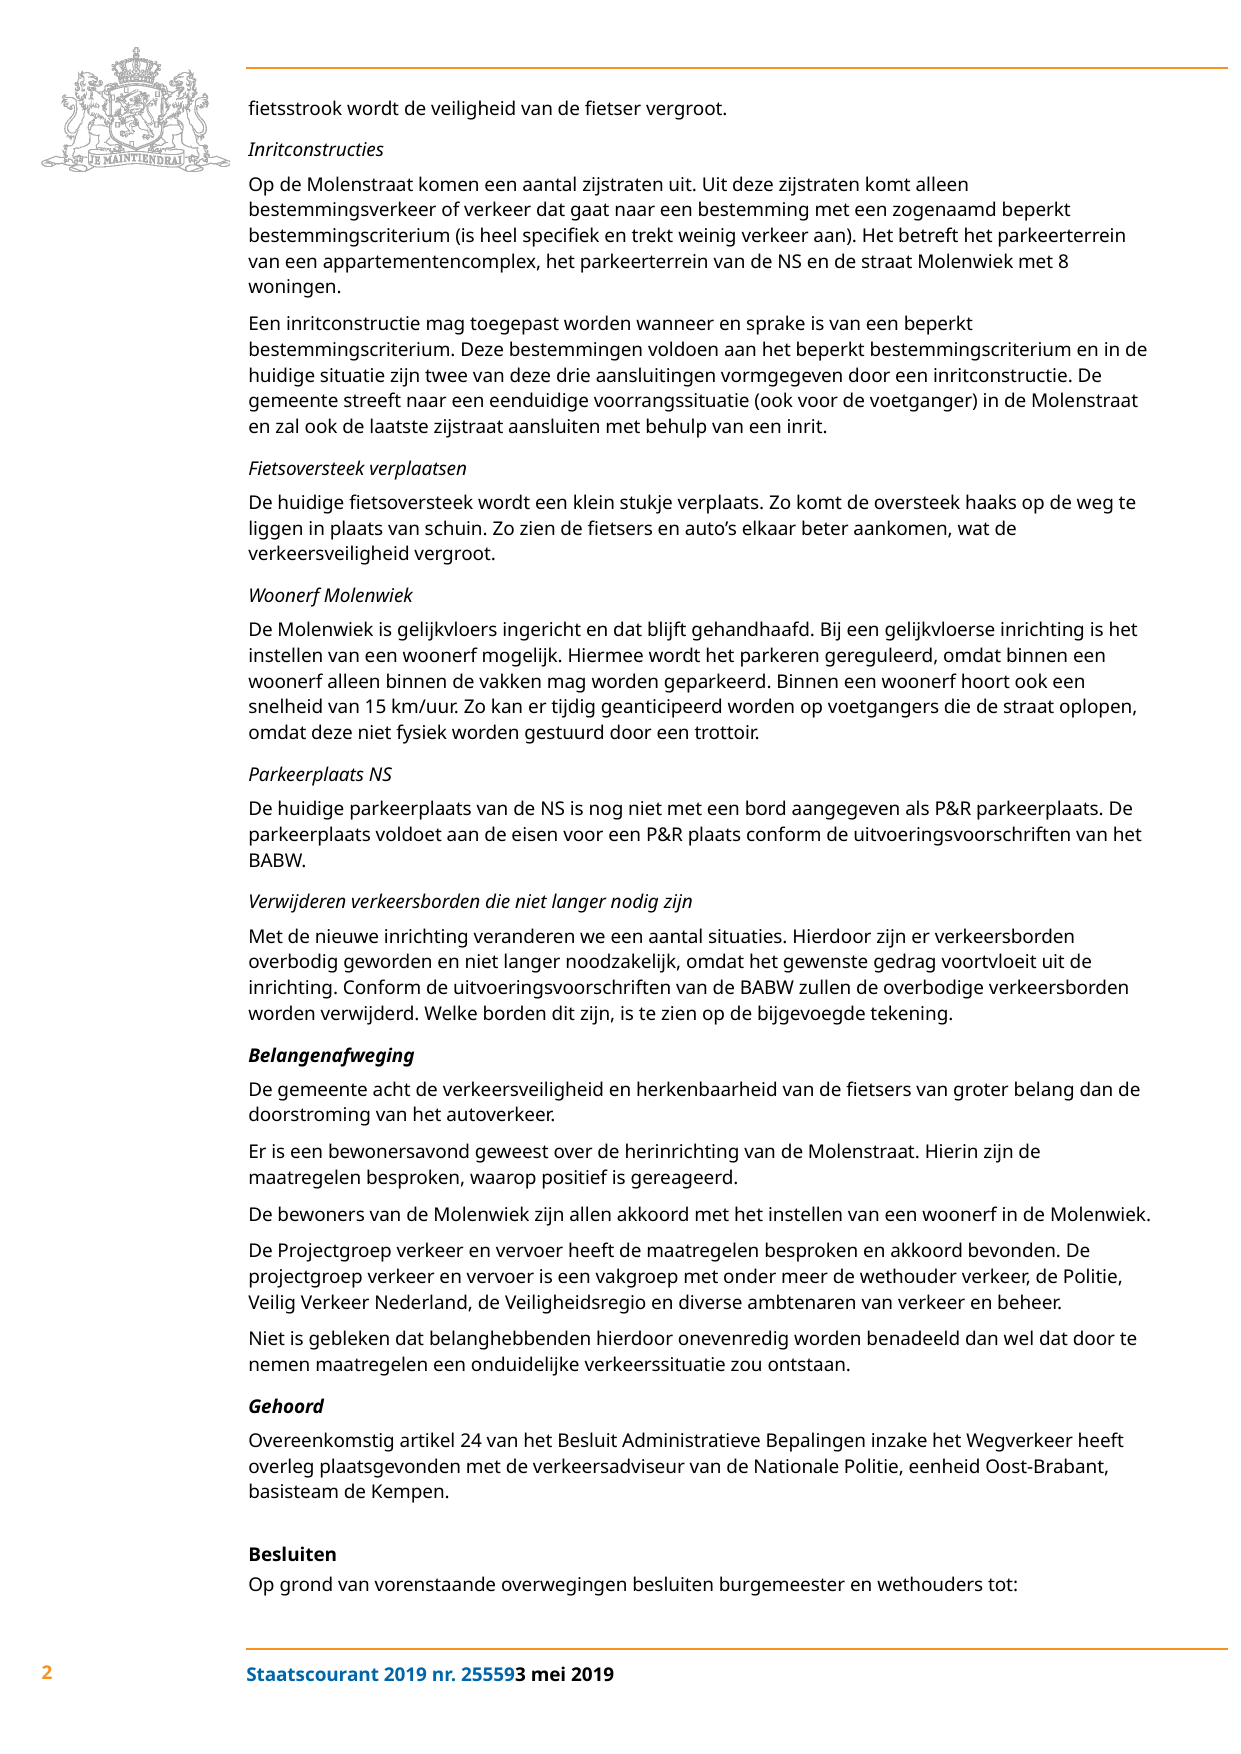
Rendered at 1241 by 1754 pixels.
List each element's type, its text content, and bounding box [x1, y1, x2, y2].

text Er is een bewonersavond geweest over de herinrichting van de Molenstraat. Hierin zijn de maatregelen besproken, waarop positief is gereageerd. [248, 1138, 1152, 1190]
text Verwijderen verkeersborden die niet langer nodig zijn [248, 889, 1152, 914]
text De huidige parkeerplaats van de NS is nog niet met een bord aangegeven als P&R parkeerplaats. De parkeerplaats voldoet aan de eisen voor een P&R plaats conform de uitvoeringsvoorschriften van het BABW. [248, 795, 1152, 873]
text Fietsoversteek verplaatsen [248, 455, 1152, 481]
text Besluiten [248, 1541, 1152, 1567]
text Parkeerplaats NS [248, 761, 1152, 787]
picture [41, 47, 231, 172]
text Met de nieuwe inrichting veranderen we een aantal situaties. Hierdoor zijn er verkeersborden overbodig geworden en niet langer noodzakelijk, omdat het gewenste gedrag voortvloeit uit de inrichting. Conform de uitvoeringsvoorschriften van de BABW zullen de overbodige verkeersborden worden verwijderd. Welke borden dit zijn, is te zien op de bijgevoegde tekening. [248, 923, 1152, 1026]
text Gehoord [248, 1393, 1152, 1419]
text fietsstrook wordt de veiligheid van de fietser vergroot. [248, 95, 1152, 121]
text Overeenkomstig artikel 24 van het Besluit Administratieve Bepalingen inzake het Wegverkeer heeft overleg plaatsgevonden met de verkeersadviseur van de Nationale Politie, eenheid Oost-Brabant, basisteam de Kempen. [248, 1427, 1152, 1504]
text Op de Molenstraat komen een aantal zijstraten uit. Uit deze zijstraten komt alleen bestemmingsverkeer of verkeer dat gaat naar een bestemming met een zogenaamd beperkt bestemmingscriterium (is heel specifiek en trekt weinig verkeer aan). Het betreft het parkeerterrein van een appartementencomplex, het parkeerterrein van de NS en de straat Molenwiek met 8 woningen. [248, 171, 1152, 299]
text De gemeente acht de verkeersveiligheid en herkenbaarheid van de fietsers van groter belang dan de doorstroming van het autoverkeer. [248, 1076, 1152, 1127]
text De Molenwiek is gelijkvloers ingericht en dat blijft gehandhaafd. Bij een gelijkvloerse inrichting is het instellen van een woonerf mogelijk. Hiermee wordt het parkeren gereguleerd, omdat binnen een woonerf alleen binnen de vakken mag worden geparkeerd. Binnen een woonerf hoort ook een snelheid van 15 km/uur. Zo kan er tijdig geanticipeerd worden op voetgangers die de straat oplopen, omdat deze niet fysiek worden gestuurd door een trottoir. [248, 617, 1152, 745]
text De huidige fietsoversteek wordt een klein stukje verplaats. Zo komt de oversteek haaks op de weg te liggen in plaats van schuin. Zo zien de fietsers en auto’s elkaar beter aankomen, wat de verkeersveiligheid vergroot. [248, 489, 1152, 566]
text Een inritconstructie mag toegepast worden wanneer en sprake is van een beperkt bestemmingscriterium. Deze bestemmingen voldoen aan het beperkt bestemmingscriterium en in de huidige situatie zijn twee van deze drie aansluitingen vormgegeven door een inritconstructie. De gemeente streeft naar een eenduidige voorrangssituatie (ook voor de voetganger) in de Molenstraat en zal ook de laatste zijstraat aansluiten met behulp van een inrit. [248, 310, 1152, 439]
text Woonerf Molenwiek [248, 582, 1152, 608]
text De Projectgroep verkeer en vervoer heeft de maatregelen besproken en akkoord bevonden. De projectgroep verkeer en vervoer is een vakgroep met onder meer de wethouder verkeer, de Politie, Veilig Verkeer Nederland, de Veiligheidsregio en diverse ambtenaren van verkeer en beheer. [248, 1237, 1152, 1314]
text Inritconstructies [248, 137, 1152, 162]
text Op grond van vorenstaande overwegingen besluiten burgemeester en wethouders tot: [248, 1571, 1152, 1597]
text Niet is gebleken dat belanghebbenden hierdoor onevenredig worden benadeeld dan wel dat door te nemen maatregelen een onduidelijke verkeerssituatie zou ontstaan. [248, 1326, 1152, 1377]
text De bewoners van de Molenwiek zijn allen akkoord met het instellen van een woonerf in de Molenwiek. [248, 1201, 1152, 1226]
text Belangenafweging [248, 1042, 1152, 1068]
